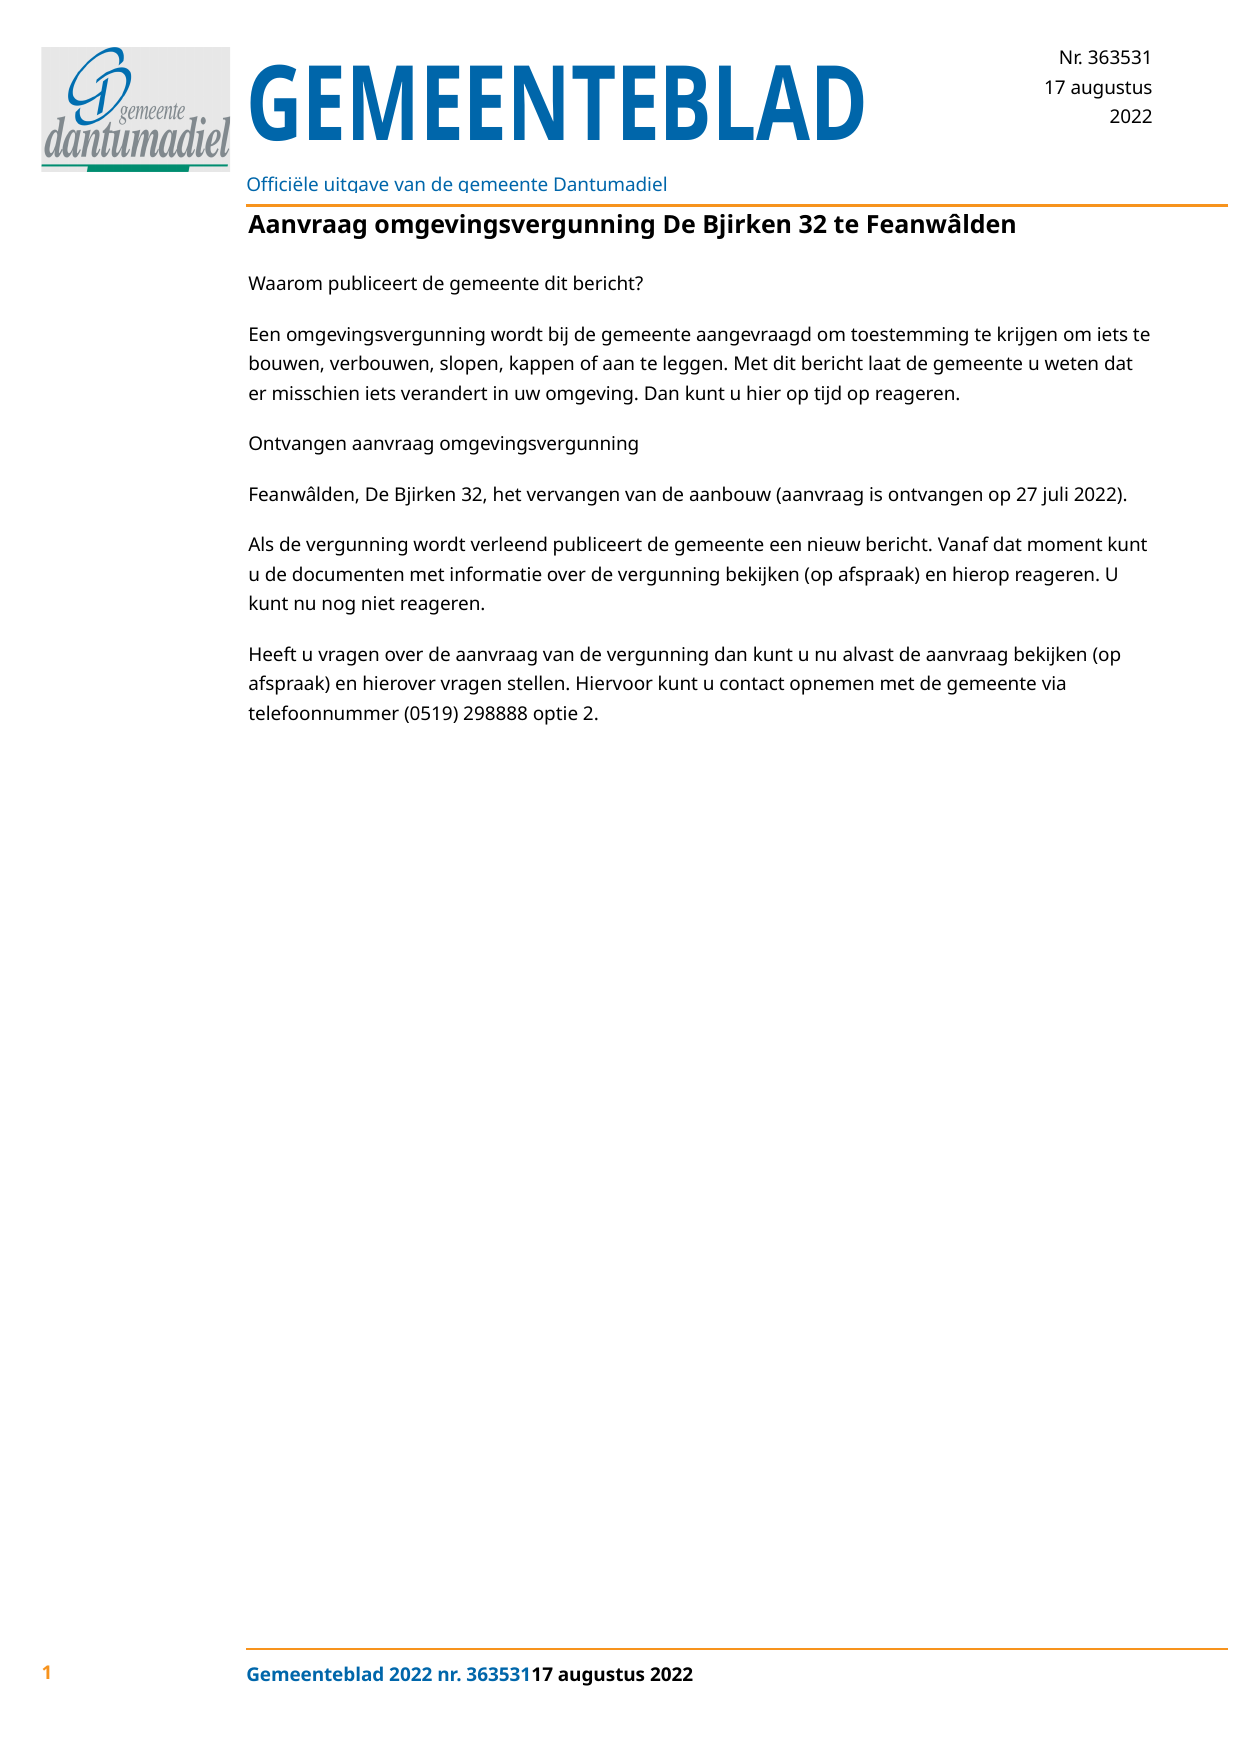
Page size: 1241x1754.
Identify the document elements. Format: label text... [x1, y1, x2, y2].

text Heeft u vragen over de aanvraag van de vergunning dan kunt u nu alvast de aanvraag bekijken (op afspraak) en hierover vragen stellen. Hiervoor kunt u contact opnemen met de gemeente via telefoonnummer (0519) 298888 optie 2. [248, 641, 1152, 726]
text Een omgevingsvergunning wordt bij de gemeente aangevraagd om toestemming te krijgen om iets te bouwen, verbouwen, slopen, kappen of aan te leggen. Met dit bericht laat de gemeente u weten dat er misschien iets verandert in uw omgeving. Dan kunt u hier op tijd op reageren. [248, 321, 1152, 406]
text Waarom publiceert de gemeente dit bericht? [248, 270, 1152, 296]
text Aanvraag omgevingsvergunning De Bjirken 32 te Feanwâlden [248, 207, 1152, 241]
text Feanwâlden, De Bjirken 32, het vervangen van de aanbouw (aanvraag is ontvangen op 27 juli 2022). [248, 481, 1152, 506]
text Als de vergunning wordt verleend publiceert de gemeente een nieuw bericht. Vanaf dat moment kunt u de documenten met informatie over de vergunning bekijken (op afspraak) en hierop reageren. U kunt nu nog niet reageren. [248, 531, 1152, 616]
picture [41, 47, 231, 172]
text Ontvangen aanvraag omgevingsvergunning [248, 430, 1152, 456]
